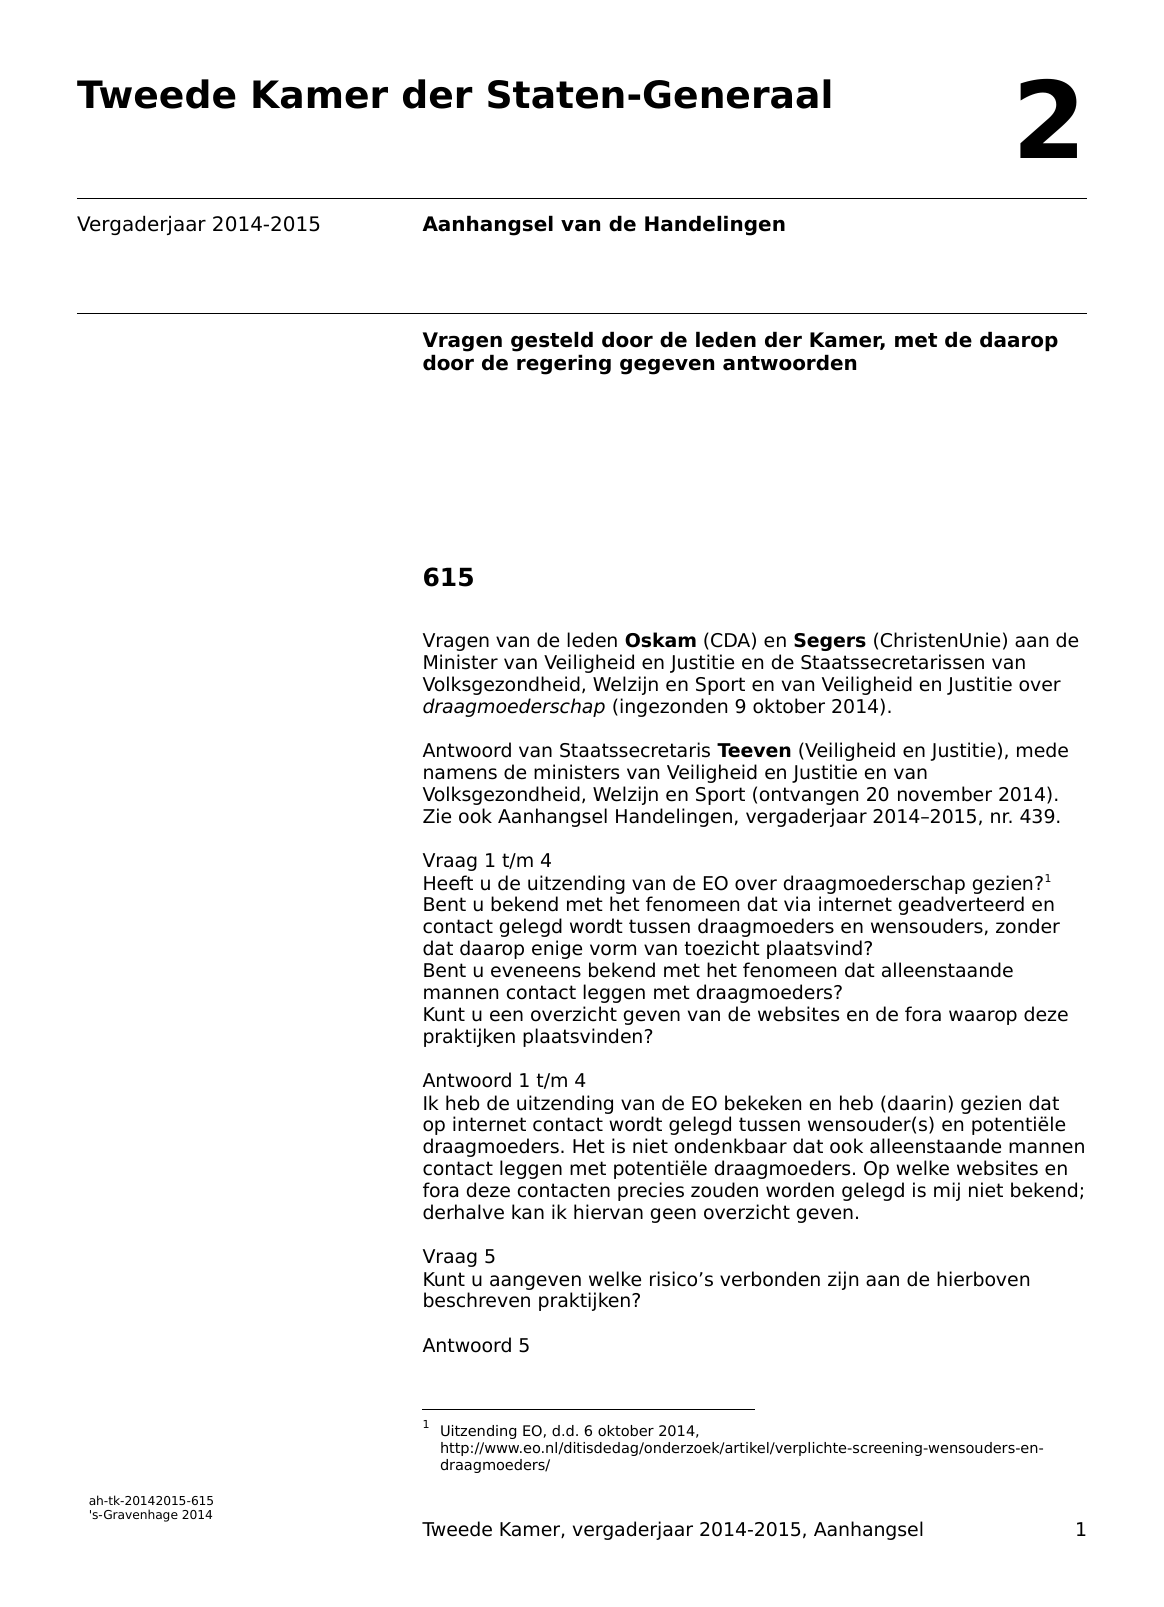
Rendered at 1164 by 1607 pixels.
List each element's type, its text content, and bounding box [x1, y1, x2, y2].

text Antwoord 1 t/m 4 [422, 1070, 1087, 1092]
text Kunt u een overzicht geven van de websites en de fora waarop deze praktijken plaatsvinden? [422, 1004, 1087, 1048]
table_cell Aanhangsel van de Handelingen [422, 199, 1087, 313]
text Vraag 5 [422, 1246, 1087, 1268]
text 615 [422, 563, 1087, 592]
table_header 2 [886, 59, 1087, 198]
text Vragen van de leden Oskam (CDA) en Segers (ChristenUnie) aan de Minister van Veiligheid en Justitie en de Staatssecretarissen van Volksgezondheid, Welzijn en Sport en van Veiligheid en Justitie over draagmoederschap (ingezonden 9 oktober 2014). [422, 630, 1087, 718]
table_header Tweede Kamer der Staten-Generaal [77, 59, 886, 198]
table_cell [77, 314, 422, 375]
text Antwoord 5 [422, 1334, 1087, 1357]
text Bent u bekend met het fenomeen dat via internet geadverteerd en contact gelegd wordt tussen draagmoeders en wensouders, zonder dat daarop enige vorm van toezicht plaatsvind? [422, 894, 1087, 960]
text ah-tk-20142015-615 [88, 1494, 323, 1508]
table_cell Vragen gesteld door de leden der Kamer, met de daarop door de regering gegeven antwoorden [422, 314, 1087, 375]
text Heeft u de uitzending van de EO over draagmoederschap gezien? [422, 872, 1087, 894]
table_cell Vergaderjaar 2014-2015 [77, 199, 422, 313]
text Kunt u aangeven welke risico’s verbonden zijn aan de hierboven beschreven praktijken? [422, 1268, 1087, 1312]
text Bent u eveneens bekend met het fenomeen dat alleenstaande mannen contact leggen met draagmoeders? [422, 960, 1087, 1004]
text Ik heb de uitzending van de EO bekeken en heb (daarin) gezien dat op internet contact wordt gelegd tussen wensouder(s) en potentiële draagmoeders. Het is niet ondenkbaar dat ook alleenstaande mannen contact leggen met potentiële draagmoeders. Op welke websites en fora deze contacten precies zouden worden gelegd is mij niet bekend; derhalve kan ik hiervan geen overzicht geven. [422, 1092, 1087, 1224]
text Antwoord van Staatssecretaris Teeven (Veiligheid en Justitie), mede namens de ministers van Veiligheid en Justitie en van Volksgezondheid, Welzijn en Sport (ontvangen 20 november 2014). Zie ook Aanhangsel Handelingen, vergaderjaar 2014–2015, nr. 439. [422, 740, 1087, 828]
text 's-Gravenhage 2014 [88, 1508, 323, 1522]
text Vraag 1 t/m 4 [422, 850, 1087, 872]
text Uitzending EO, d.d. 6 oktober 2014, http://www.eo.nl/ditisdedag/onderzoek/artikel/verplichte-screening-wensouders-en-draagmoeders/ [422, 1418, 1087, 1474]
